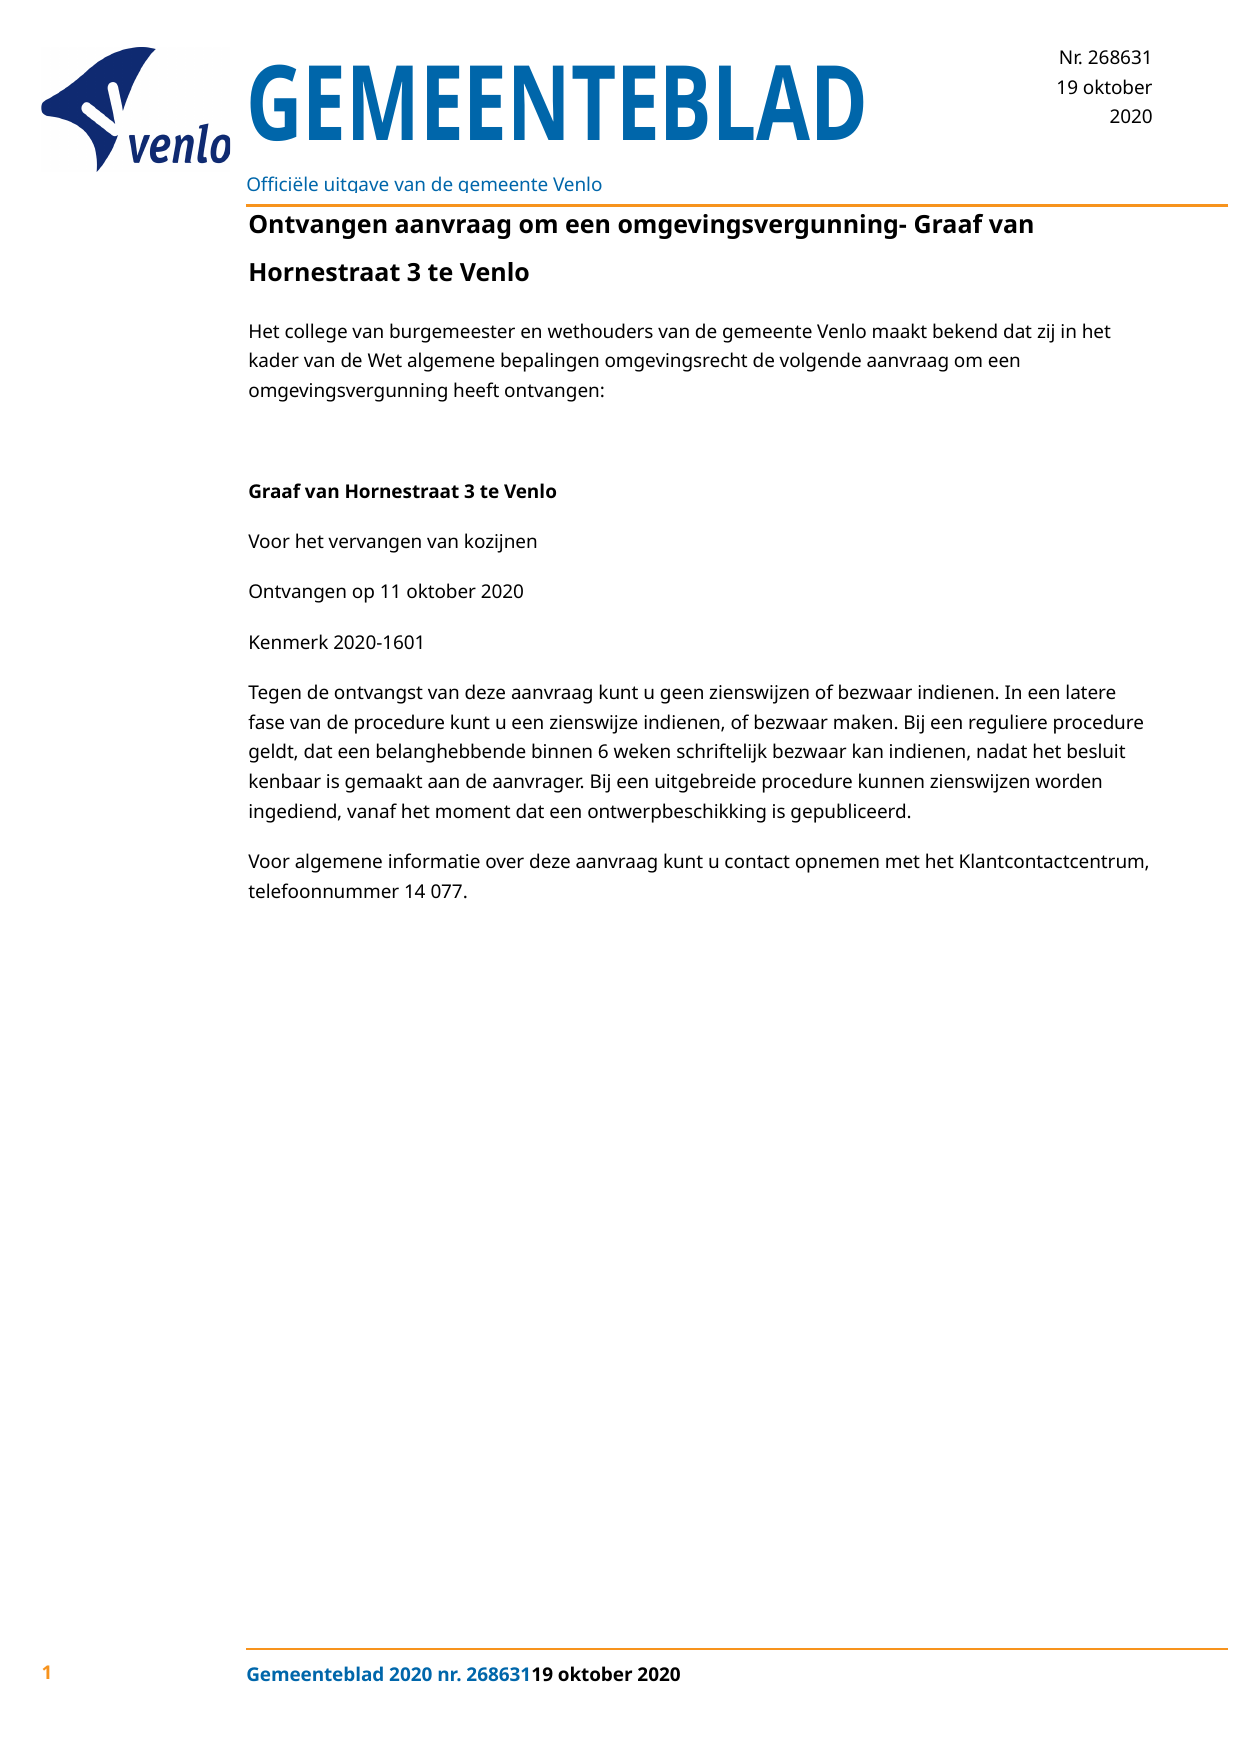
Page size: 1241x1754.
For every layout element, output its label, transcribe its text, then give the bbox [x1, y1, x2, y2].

text Voor algemene informatie over deze aanvraag kunt u contact opnemen met het Klantcontactcentrum, telefoonnummer 14 077. [248, 848, 1152, 904]
text Voor het vervangen van kozijnen [248, 528, 1152, 554]
text Ontvangen aanvraag om een omgevingsvergunning- Graaf van Hornestraat 3 te Venlo [248, 207, 1152, 288]
text Kenmerk 2020-1601 [248, 629, 1152, 655]
text Graaf van Hornestraat 3 te Venlo [248, 478, 1152, 504]
picture [41, 47, 231, 172]
text Het college van burgemeester en wethouders van de gemeente Venlo maakt bekend dat zij in het kader van de Wet algemene bepalingen omgevingsrecht de volgende aanvraag om een omgevingsvergunning heeft ontvangen: [248, 318, 1152, 403]
text Ontvangen op 11 oktober 2020 [248, 579, 1152, 604]
text Tegen de ontvangst van deze aanvraag kunt u geen zienswijzen of bezwaar indienen. In een latere fase van de procedure kunt u een zienswijze indienen, of bezwaar maken. Bij een reguliere procedure geldt, dat een belanghebbende binnen 6 weken schriftelijk bezwaar kan indienen, nadat het besluit kenbaar is gemaakt aan de aanvrager. Bij een uitgebreide procedure kunnen zienswijzen worden ingediend, vanaf het moment dat een ontwerpbeschikking is gepubliceerd. [248, 679, 1152, 824]
